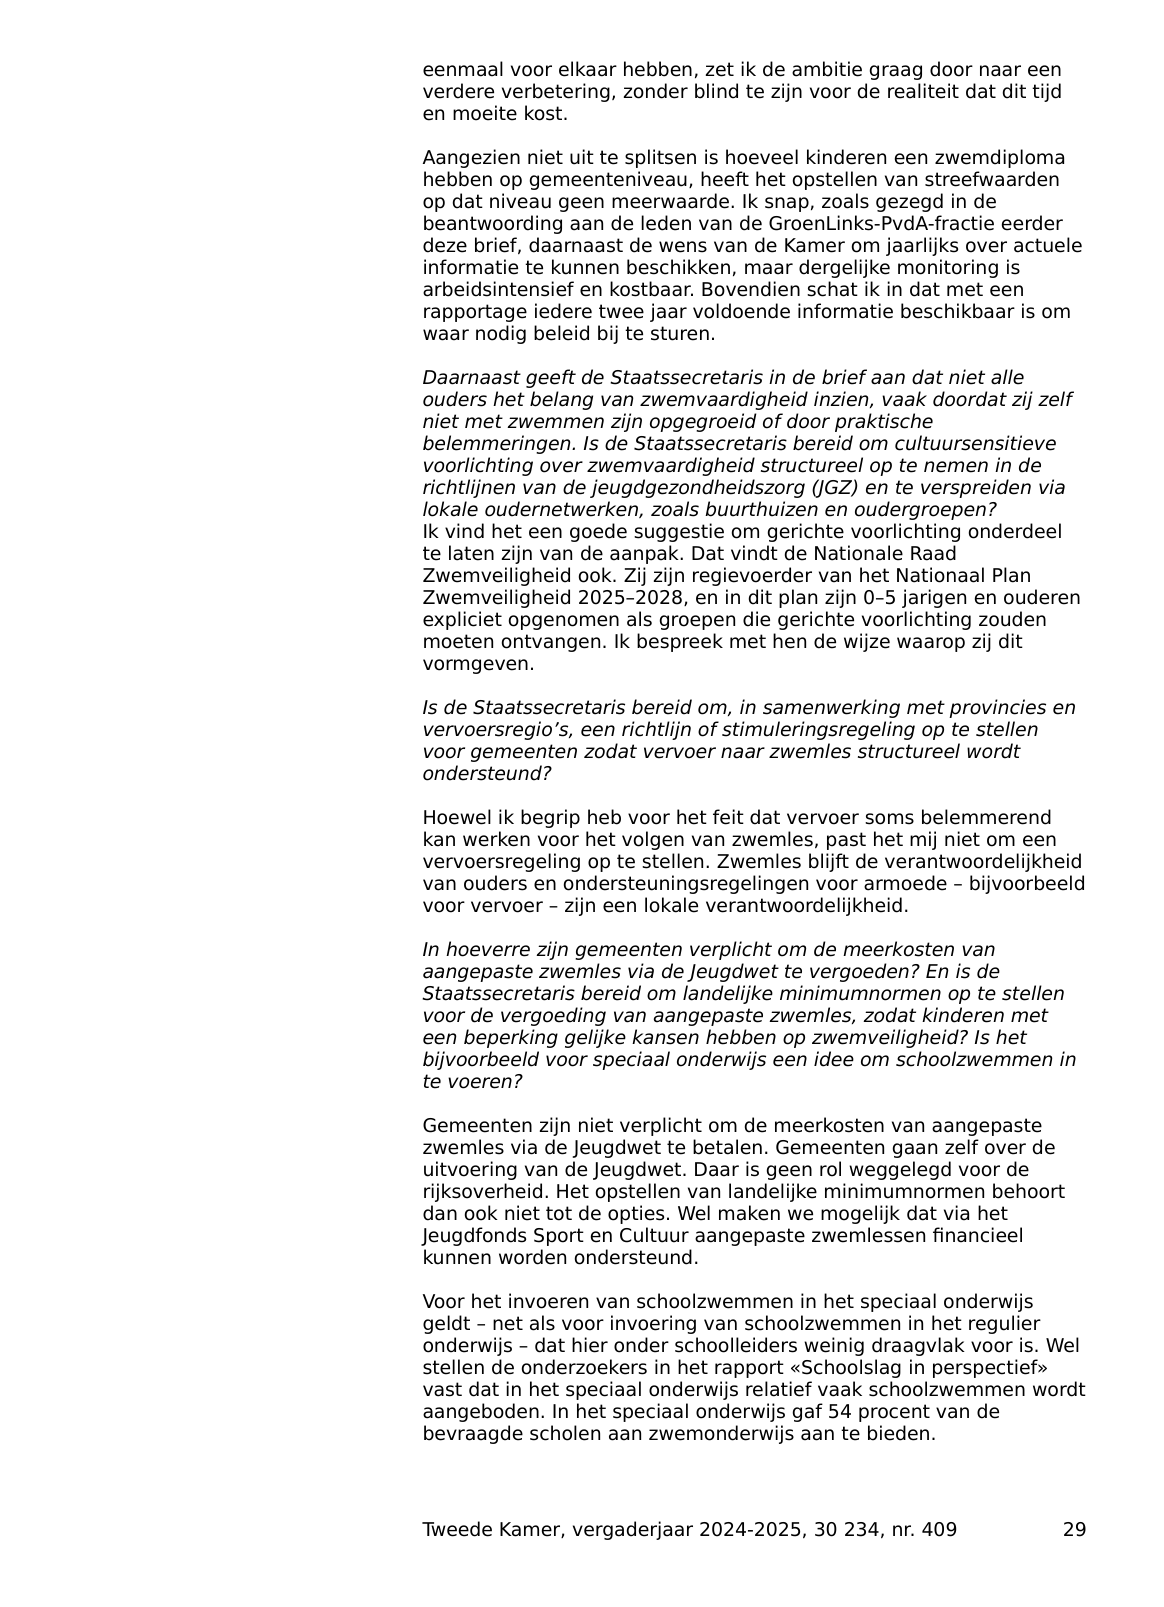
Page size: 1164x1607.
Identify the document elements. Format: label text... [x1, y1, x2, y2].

text Voor het invoeren van schoolzwemmen in het speciaal onderwijs geldt – net als voor invoering van schoolzwemmen in het regulier onderwijs – dat hier onder schoolleiders weinig draagvlak voor is. Wel stellen de onderzoekers in het rapport «Schoolslag in perspectief» vast dat in het speciaal onderwijs relatief vaak schoolzwemmen wordt aangeboden. In het speciaal onderwijs gaf 54 procent van de bevraagde scholen aan zwemonderwijs aan te bieden. [422, 1291, 1087, 1445]
text Daarnaast geeft de Staatssecretaris in de brief aan dat niet alle ouders het belang van zwemvaardigheid inzien, vaak doordat zij zelf niet met zwemmen zijn opgegroeid of door praktische belemmeringen. Is de Staatssecretaris bereid om cultuursensitieve voorlichting over zwemvaardigheid structureel op te nemen in de richtlijnen van de jeugdgezondheidszorg (JGZ) en te verspreiden via lokale oudernetwerken, zoals buurthuizen en oudergroepen? [422, 367, 1087, 521]
text Is de Staatssecretaris bereid om, in samenwerking met provincies en vervoersregio’s, een richtlijn of stimuleringsregeling op te stellen voor gemeenten zodat vervoer naar zwemles structureel wordt ondersteund? [422, 697, 1087, 785]
text Ik vind het een goede suggestie om gerichte voorlichting onderdeel te laten zijn van de aanpak. Dat vindt de Nationale Raad Zwemveiligheid ook. Zij zijn regievoerder van het Nationaal Plan Zwemveiligheid 2025–2028, en in dit plan zijn 0–5 jarigen en ouderen expliciet opgenomen als groepen die gerichte voorlichting zouden moeten ontvangen. Ik bespreek met hen de wijze waarop zij dit vormgeven. [422, 521, 1087, 675]
text Hoewel ik begrip heb voor het feit dat vervoer soms belemmerend kan werken voor het volgen van zwemles, past het mij niet om een vervoersregeling op te stellen. Zwemles blijft de verantwoordelijkheid van ouders en ondersteuningsregelingen voor armoede – bijvoorbeeld voor vervoer – zijn een lokale verantwoordelijkheid. [422, 807, 1087, 917]
text Gemeenten zijn niet verplicht om de meerkosten van aangepaste zwemles via de Jeugdwet te betalen. Gemeenten gaan zelf over de uitvoering van de Jeugdwet. Daar is geen rol weggelegd voor de rijksoverheid. Het opstellen van landelijke minimumnormen behoort dan ook niet tot de opties. Wel maken we mogelijk dat via het Jeugdfonds Sport en Cultuur aangepaste zwemlessen financieel kunnen worden ondersteund. [422, 1115, 1087, 1269]
text In hoeverre zijn gemeenten verplicht om de meerkosten van aangepaste zwemles via de Jeugdwet te vergoeden? En is de Staatssecretaris bereid om landelijke minimumnormen op te stellen voor de vergoeding van aangepaste zwemles, zodat kinderen met een beperking gelijke kansen hebben op zwemveiligheid? Is het bijvoorbeeld voor speciaal onderwijs een idee om schoolzwemmen in te voeren? [422, 939, 1087, 1093]
text eenmaal voor elkaar hebben, zet ik de ambitie graag door naar een verdere verbetering, zonder blind te zijn voor de realiteit dat dit tijd en moeite kost. [422, 59, 1087, 125]
text Aangezien niet uit te splitsen is hoeveel kinderen een zwemdiploma hebben op gemeenteniveau, heeft het opstellen van streefwaarden op dat niveau geen meerwaarde. Ik snap, zoals gezegd in de beantwoording aan de leden van de GroenLinks-PvdA-fractie eerder deze brief, daarnaast de wens van de Kamer om jaarlijks over actuele informatie te kunnen beschikken, maar dergelijke monitoring is arbeidsintensief en kostbaar. Bovendien schat ik in dat met een rapportage iedere twee jaar voldoende informatie beschikbaar is om waar nodig beleid bij te sturen. [422, 147, 1087, 345]
